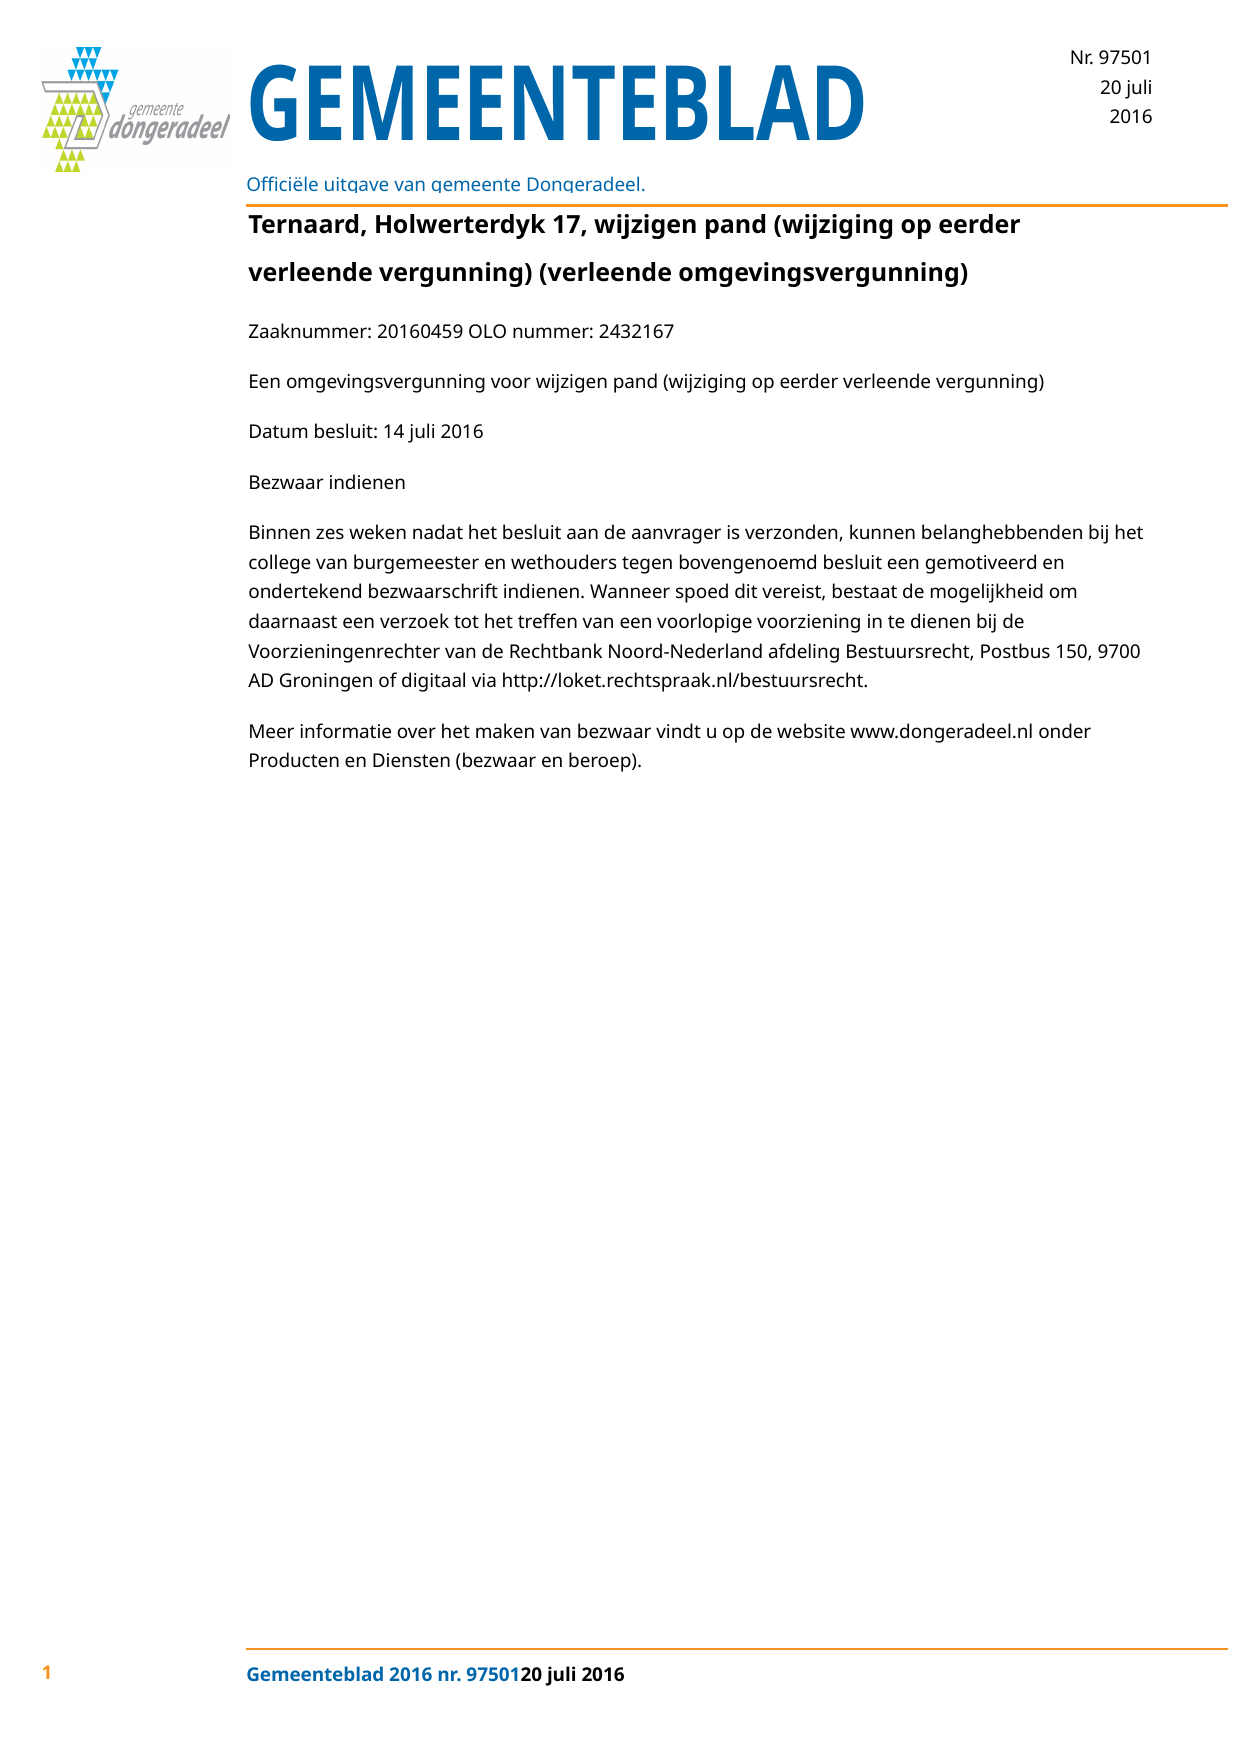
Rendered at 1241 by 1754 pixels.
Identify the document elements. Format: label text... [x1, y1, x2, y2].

picture [107, 73, 113, 80]
picture [99, 72, 104, 80]
text Datum besluit: 14 juli 2016 [248, 419, 1152, 444]
picture [41, 47, 231, 172]
text Een omgevingsvergunning voor wijzigen pand (wijziging op eerder verleende vergunning) [248, 368, 1152, 394]
text Bezwaar indienen [248, 469, 1152, 495]
text Binnen zes weken nadat het besluit aan de aanvrager is verzonden, kunnen belanghebbenden bij het college van burgemeester en wethouders tegen bovengenoemd besluit een gemotiveerd en ondertekend bezwaarschrift indienen. Wanneer spoed dit vereist, bestaat de mogelijkheid om daarnaast een verzoek tot het treffen van een voorlopige voorziening in te dienen bij de Voorzieningenrechter van de Rechtbank Noord-Nederland afdeling Bestuursrecht, Postbus 150, 9700 AD Groningen of digitaal via http://loket.rechtspraak.nl/bestuursrecht. [248, 519, 1152, 693]
text Ternaard, Holwerterdyk 17, wijzigen pand (wijziging op eerder verleende vergunning) (verleende omgevingsvergunning) [248, 207, 1152, 288]
text Meer informatie over het maken van bezwaar vindt u op de website www.dongeradeel.nl onder Producten en Diensten (bezwaar en beroep). [248, 718, 1152, 773]
text Zaaknummer: 20160459 OLO nummer: 2432167 [248, 318, 1152, 344]
